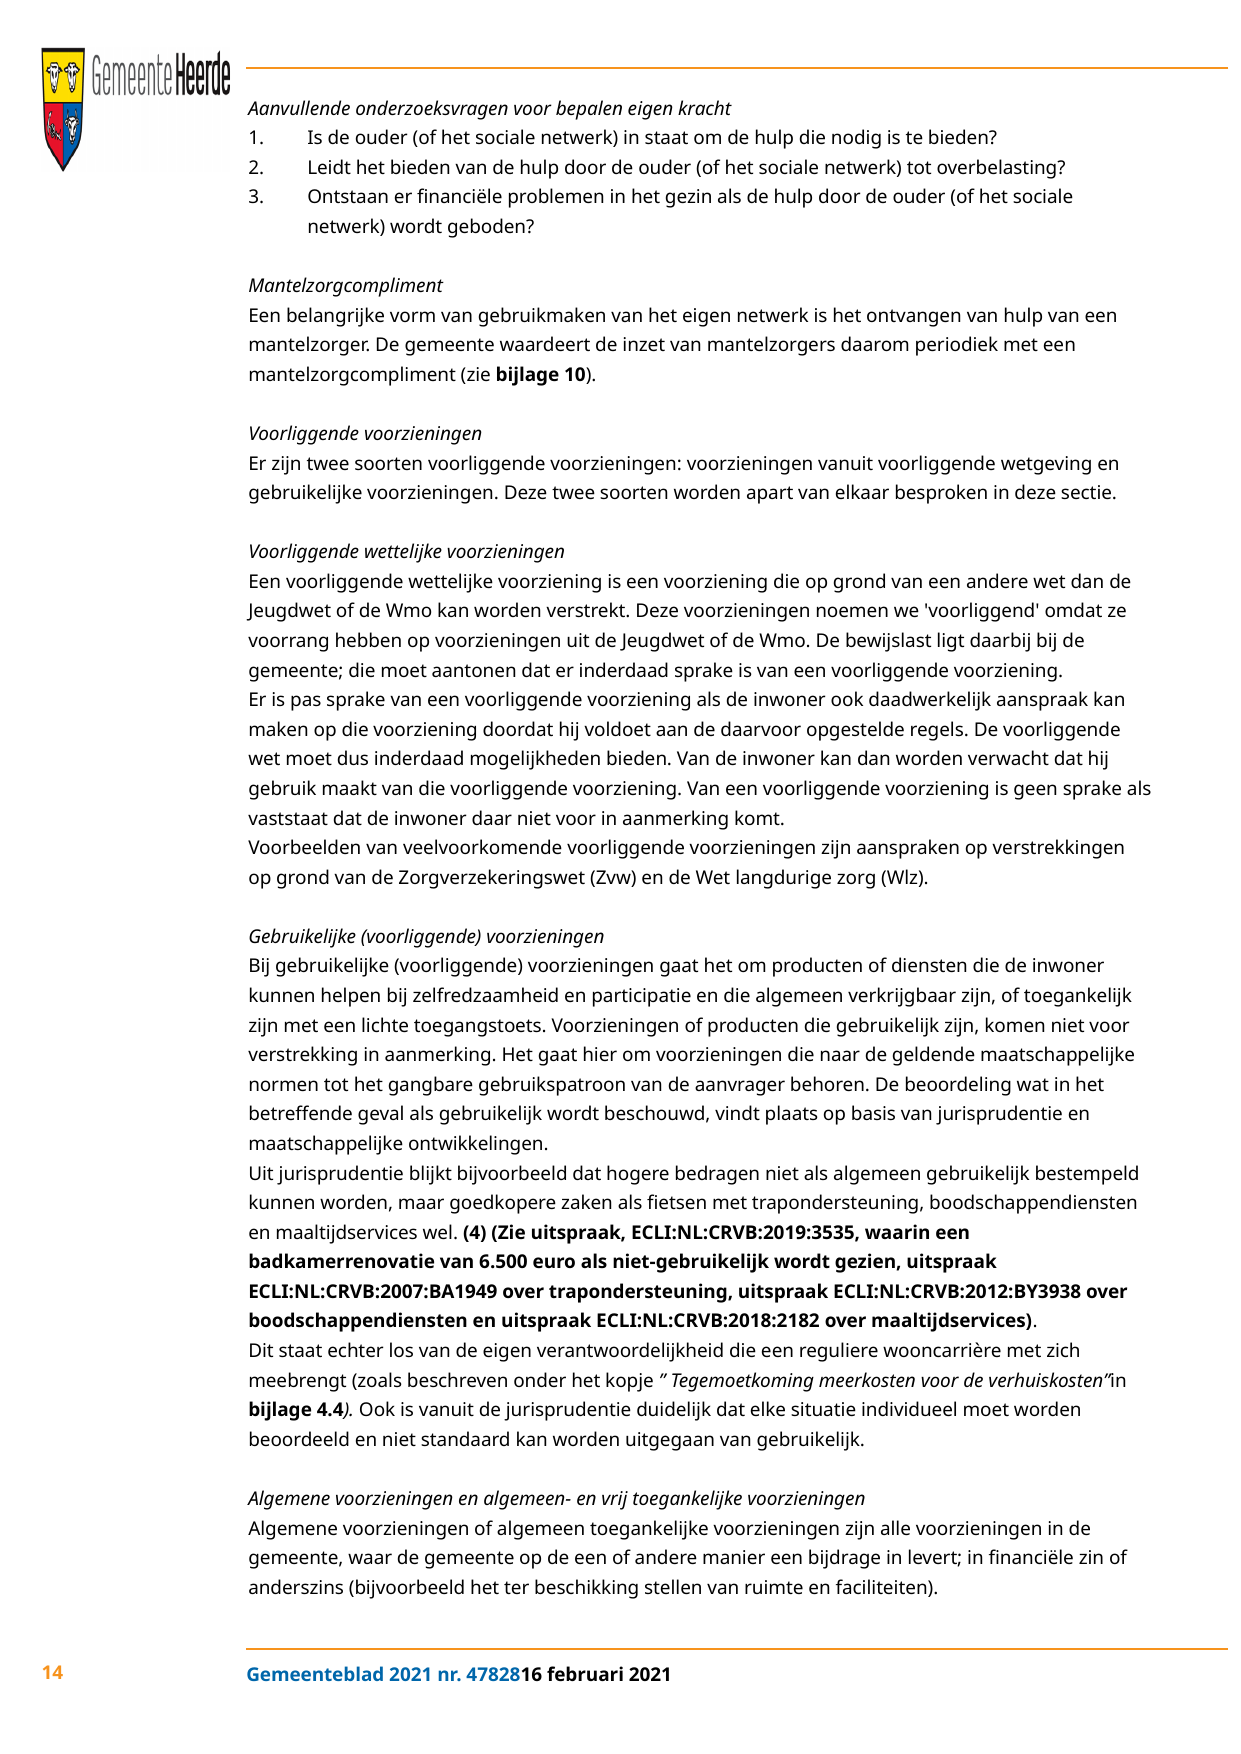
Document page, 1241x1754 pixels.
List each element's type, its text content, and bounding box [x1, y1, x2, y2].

list Ontstaan er financiële problemen in het gezin als de hulp door de ouder (of het sociale netwerk) wordt geboden? [248, 183, 1152, 239]
text Er is pas sprake van een voorliggende voorziening als de inwoner ook daadwerkelijk aanspraak kan maken op die voorziening doordat hij voldoet aan de daarvoor opgestelde regels. De voorliggende wet moet dus inderdaad mogelijkheden bieden. Van de inwoner kan dan worden verwacht dat hij gebruik maakt van die voorliggende voorziening. Van een voorliggende voorziening is geen sprake als vaststaat dat de inwoner daar niet voor in aanmerking komt. [248, 686, 1152, 831]
text Voorliggende wettelijke voorzieningen [248, 538, 1152, 564]
picture [41, 47, 231, 172]
text Algemene voorzieningen of algemeen toegankelijke voorzieningen zijn alle voorzieningen in de gemeente, waar de gemeente op de een of andere manier een bijdrage in levert; in financiële zin of anderszins (bijvoorbeeld het ter beschikking stellen van ruimte en faciliteiten). [248, 1515, 1152, 1600]
text Aanvullende onderzoeksvragen voor bepalen eigen kracht [248, 95, 1152, 121]
text Voorliggende voorzieningen [248, 420, 1152, 446]
list Leidt het bieden van de hulp door de ouder (of het sociale netwerk) tot overbelasting? [248, 154, 1152, 180]
text Dit staat echter los van de eigen verantwoordelijkheid die een reguliere wooncarrière met zich meebrengt (zoals beschreven onder het kopje ” Tegemoetkoming meerkosten voor de verhuiskosten”in bijlage 4.4). Ook is vanuit de jurisprudentie duidelijk dat elke situatie individueel moet worden beoordeeld en niet standaard kan worden uitgegaan van gebruikelijk. [248, 1337, 1152, 1452]
text Algemene voorzieningen en algemeen- en vrij toegankelijke voorzieningen [248, 1485, 1152, 1511]
text Uit jurisprudentie blijkt bijvoorbeeld dat hogere bedragen niet als algemeen gebruikelijk bestempeld kunnen worden, maar goedkopere zaken als fietsen met trapondersteuning, boodschappendiensten en maaltijdservices wel. (4) (Zie uitspraak, ECLI:NL:CRVB:2019:3535, waarin een badkamerrenovatie van 6.500 euro als niet-gebruikelijk wordt gezien, uitspraak ECLI:NL:CRVB:2007:BA1949 over trapondersteuning, uitspraak ECLI:NL:CRVB:2012:BY3938 over boodschappendiensten en uitspraak ECLI:NL:CRVB:2018:2182 over maaltijdservices). [248, 1160, 1152, 1333]
text Gebruikelijke (voorliggende) voorzieningen [248, 923, 1152, 949]
text Er zijn twee soorten voorliggende voorzieningen: voorzieningen vanuit voorliggende wetgeving en gebruikelijke voorzieningen. Deze twee soorten worden apart van elkaar besproken in deze sectie. [248, 450, 1152, 505]
text Bij gebruikelijke (voorliggende) voorzieningen gaat het om producten of diensten die de inwoner kunnen helpen bij zelfredzaamheid en participatie en die algemeen verkrijgbaar zijn, of toegankelijk zijn met een lichte toegangstoets. Voorzieningen of producten die gebruikelijk zijn, komen niet voor verstrekking in aanmerking. Het gaat hier om voorzieningen die naar de geldende maatschappelijke normen tot het gangbare gebruikspatroon van de aanvrager behoren. De beoordeling wat in het betreffende geval als gebruikelijk wordt beschouwd, vindt plaats op basis van jurisprudentie en maatschappelijke ontwikkelingen. [248, 953, 1152, 1156]
text Een belangrijke vorm van gebruikmaken van het eigen netwerk is het ontvangen van hulp van een mantelzorger. De gemeente waardeert de inzet van mantelzorgers daarom periodiek met een mantelzorgcompliment (zie bijlage 10). [248, 302, 1152, 387]
text Voorbeelden van veelvoorkomende voorliggende voorzieningen zijn aanspraken op verstrekkingen op grond van de Zorgverzekeringswet (Zvw) en de Wet langdurige zorg (Wlz). [248, 834, 1152, 890]
text Mantelzorgcompliment [248, 272, 1152, 298]
list Is de ouder (of het sociale netwerk) in staat om de hulp die nodig is te bieden? [248, 124, 1152, 150]
text Een voorliggende wettelijke voorziening is een voorziening die op grond van een andere wet dan de Jeugdwet of de Wmo kan worden verstrekt. Deze voorzieningen noemen we 'voorliggend' omdat ze voorrang hebben op voorzieningen uit de Jeugdwet of de Wmo. De bewijslast ligt daarbij bij de gemeente; die moet aantonen dat er inderdaad sprake is van een voorliggende voorziening. [248, 568, 1152, 683]
